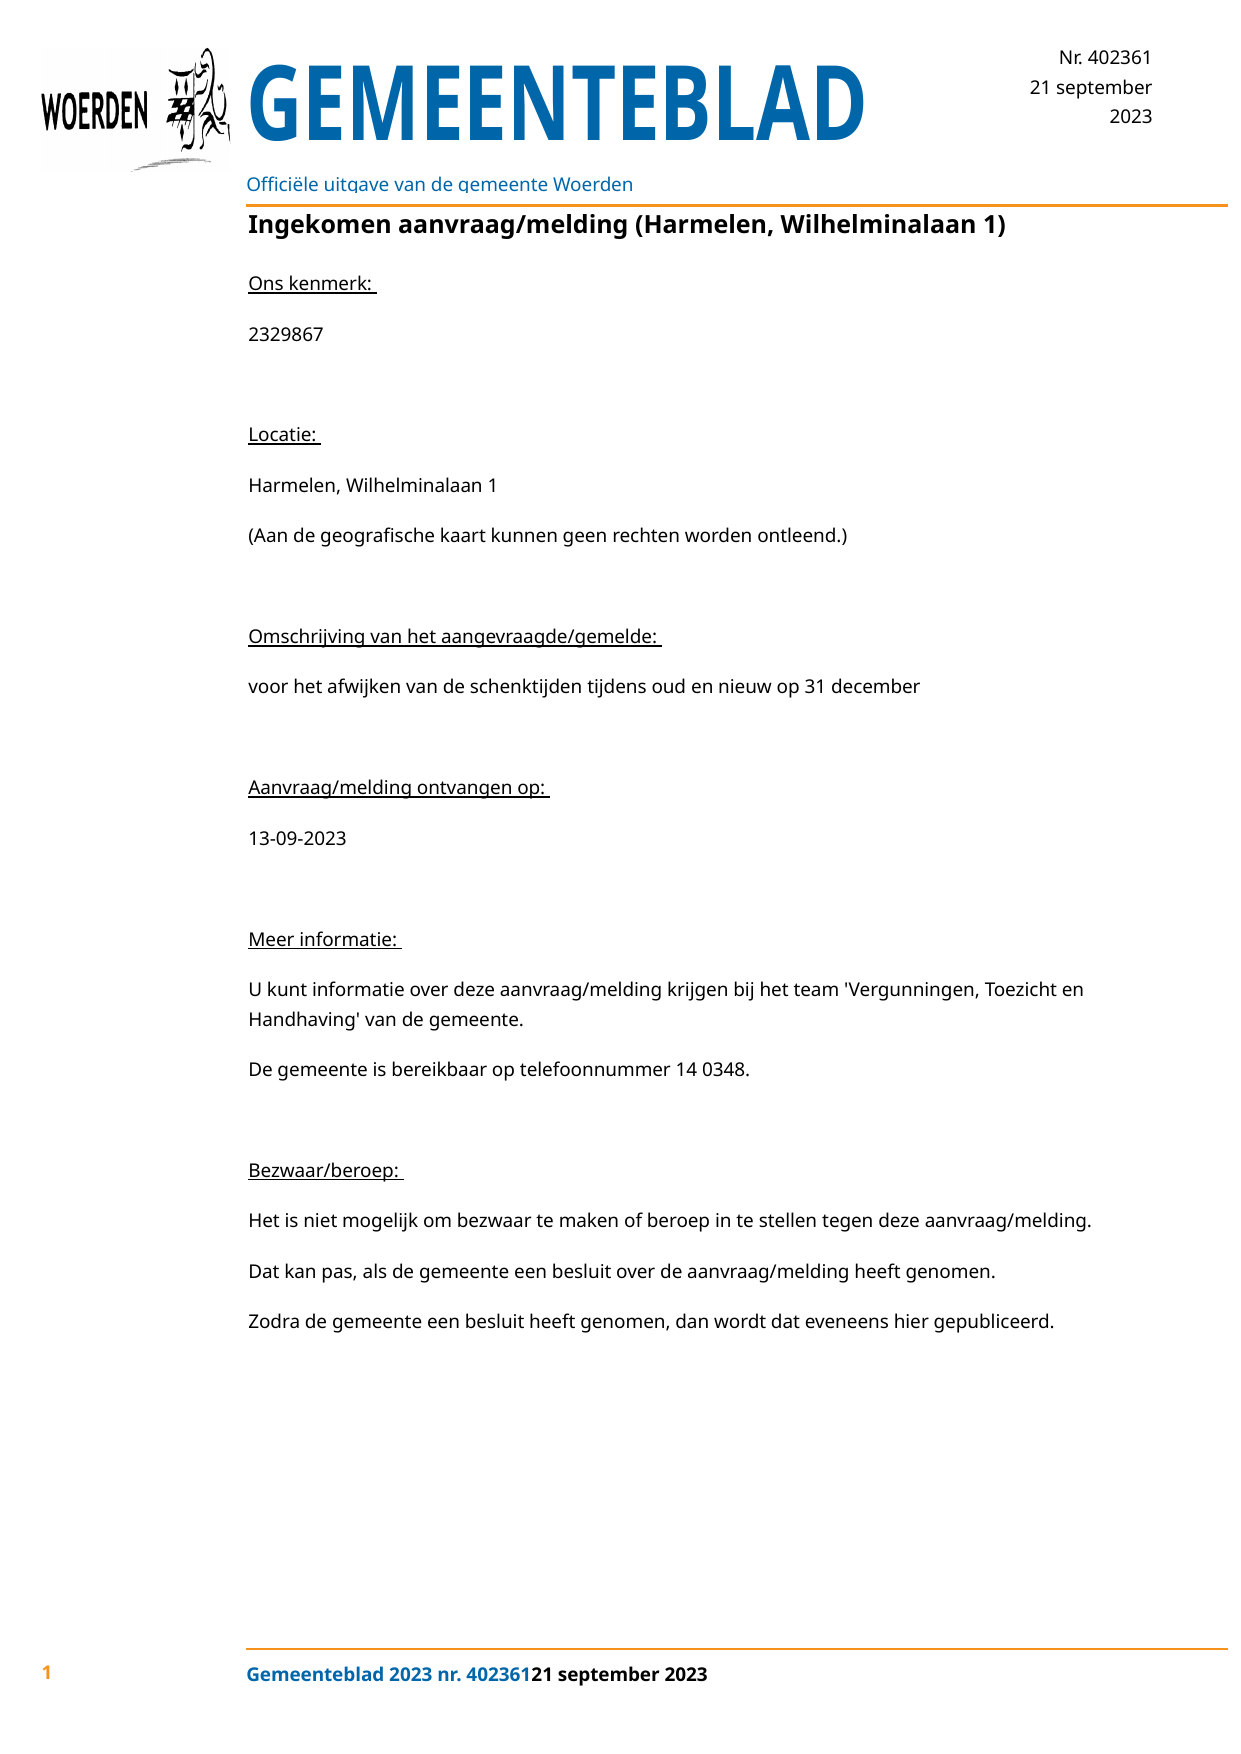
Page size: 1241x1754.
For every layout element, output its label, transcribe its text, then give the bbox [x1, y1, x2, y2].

text Meer informatie: [248, 926, 1152, 951]
text voor het afwijken van de schenktijden tijdens oud en nieuw op 31 december [248, 674, 1152, 699]
text (Aan de geografische kaart kunnen geen rechten worden ontleend.) [248, 522, 1152, 548]
text U kunt informatie over deze aanvraag/melding krijgen bij het team 'Vergunningen, Toezicht en Handhaving' van de gemeente. [248, 976, 1152, 1031]
text 13-09-2023 [248, 825, 1152, 851]
text Harmelen, Wilhelminalaan 1 [248, 472, 1152, 498]
text 2329867 [248, 321, 1152, 346]
text Zodra de gemeente een besluit heeft genomen, dan wordt dat eveneens hier gepubliceerd. [248, 1308, 1152, 1334]
text Bezwaar/beroep: [248, 1157, 1152, 1183]
text Ons kenmerk: [248, 270, 1152, 296]
text Aanvraag/melding ontvangen op: [248, 774, 1152, 800]
text Ingekomen aanvraag/melding (Harmelen, Wilhelminalaan 1) [248, 207, 1152, 241]
text Dat kan pas, als de gemeente een besluit over de aanvraag/melding heeft genomen. [248, 1258, 1152, 1283]
text Omschrijving van het aangevraagde/gemelde: [248, 623, 1152, 649]
text Locatie: [248, 422, 1152, 447]
picture [41, 47, 231, 172]
text Het is niet mogelijk om bezwaar te maken of beroep in te stellen tegen deze aanvraag/melding. [248, 1207, 1152, 1233]
text De gemeente is bereikbaar op telefoonnummer 14 0348. [248, 1056, 1152, 1082]
